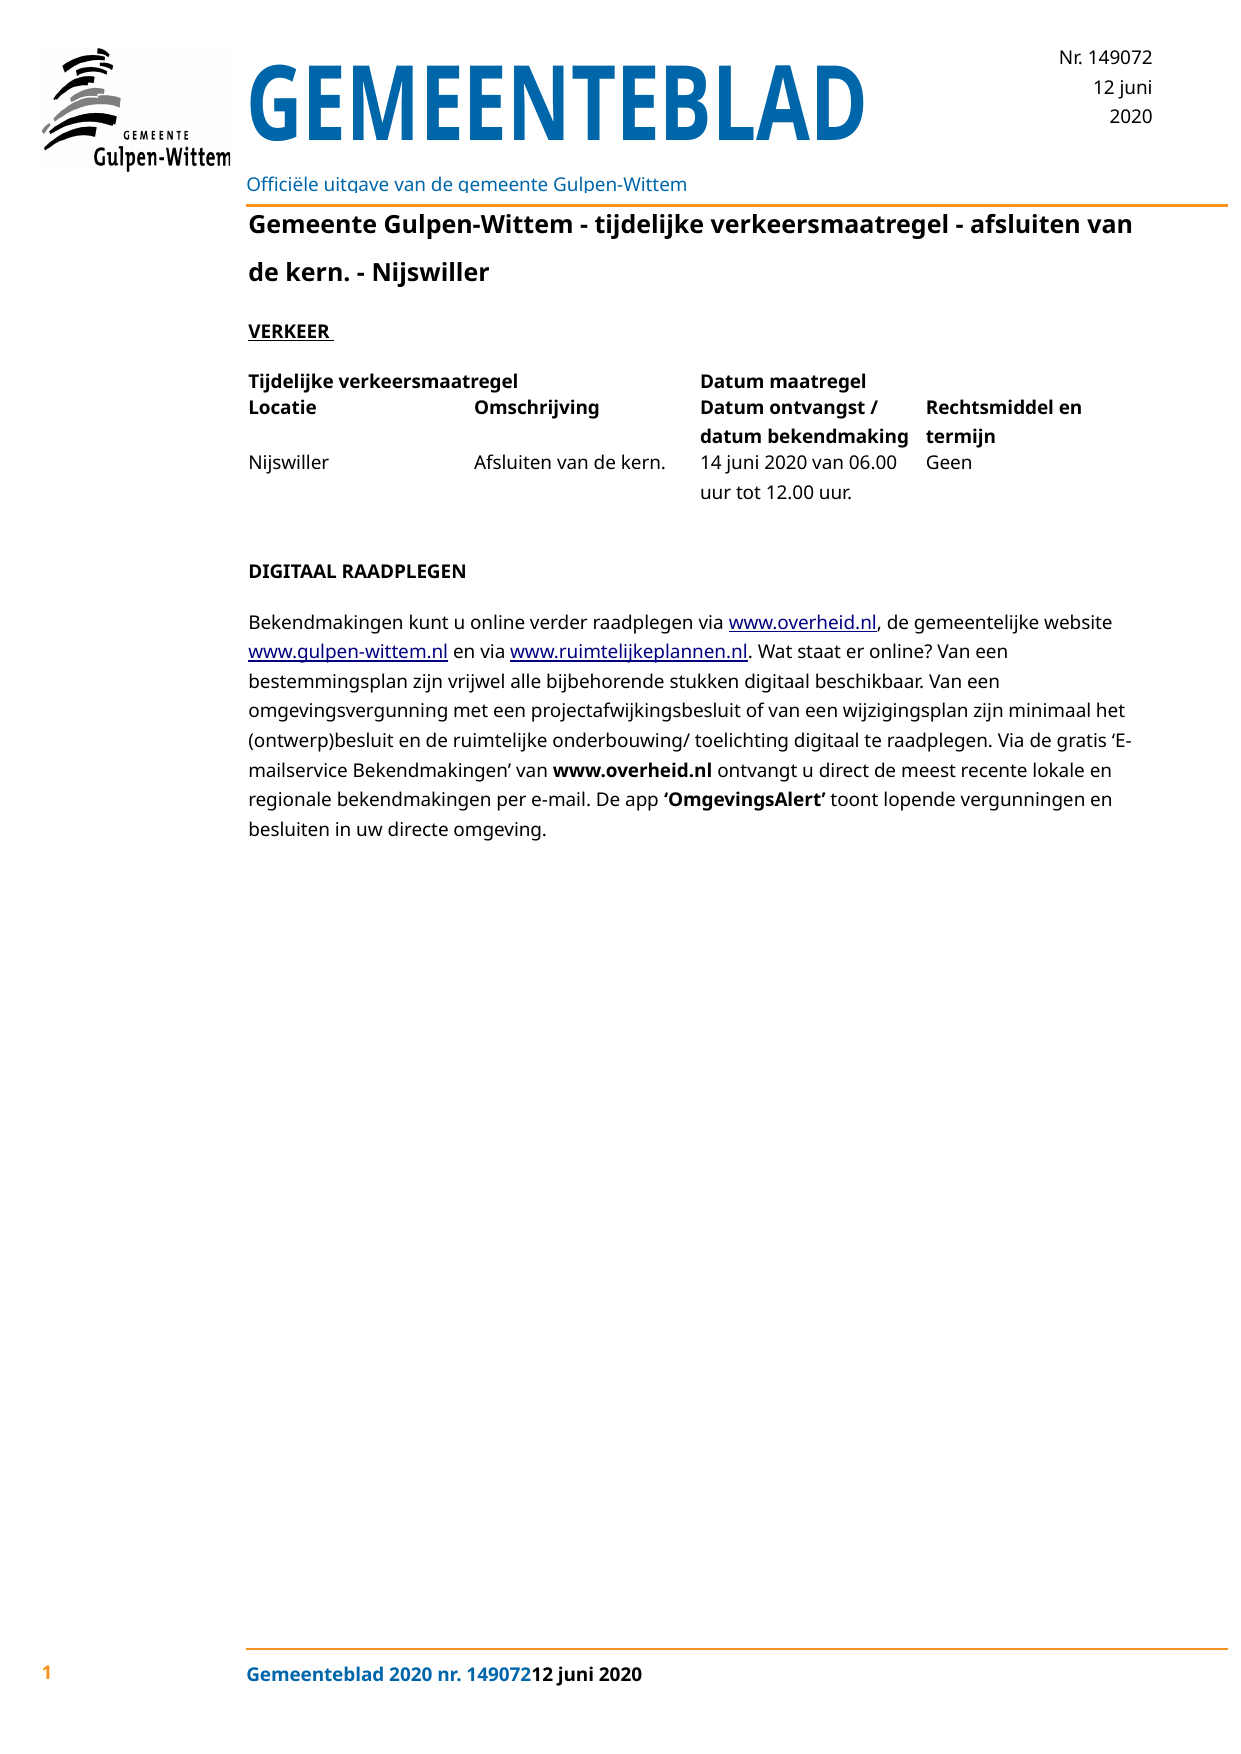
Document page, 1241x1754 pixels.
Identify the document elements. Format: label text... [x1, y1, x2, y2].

table_cell Rechtsmiddel en termijn [926, 394, 1152, 449]
text VERKEER [248, 318, 1152, 344]
text Gemeente Gulpen-Wittem - tijdelijke verkeersmaatregel - afsluiten van de kern. - Nijswiller [248, 207, 1152, 288]
text DIGITAAL RAADPLEGEN [248, 558, 1152, 584]
table_cell Datum ontvangst / datum bekendmaking [700, 394, 926, 449]
picture [41, 47, 231, 172]
table_cell Locatie [248, 394, 474, 449]
text Bekendmakingen kunt u online verder raadplegen via www.overheid.nl, de gemeentelijke website www.gulpen-wittem.nl en via www.ruimtelijkeplannen.nl. Wat staat er online? Van een bestemmingsplan zijn vrijwel alle bijbehorende stukken digitaal beschikbaar. Van een omgevingsvergunning met een projectafwijkingsbesluit of van een wijzigingsplan zijn minimaal het (ontwerp)besluit en de ruimtelijke onderbouwing/ toelichting digitaal te raadplegen. Via de gratis ‘E-mailservice Bekendmakingen’ van www.overheid.nl ontvangt u direct de meest recente lokale en regionale bekendmakingen per e-mail. De app ‘OmgevingsAlert’ toont lopende vergunningen en besluiten in uw directe omgeving. [248, 609, 1152, 842]
table_cell Afsluiten van de kern. [474, 450, 700, 505]
table_header Datum maatregel [700, 369, 1152, 394]
table_header Tijdelijke verkeersmaatregel [248, 369, 700, 394]
table_cell Nijswiller [248, 450, 474, 505]
table_cell Omschrijving [474, 394, 700, 449]
table_cell 14 juni 2020 van 06.00 uur tot 12.00 uur. [700, 450, 926, 505]
table_cell Geen [926, 450, 1152, 505]
